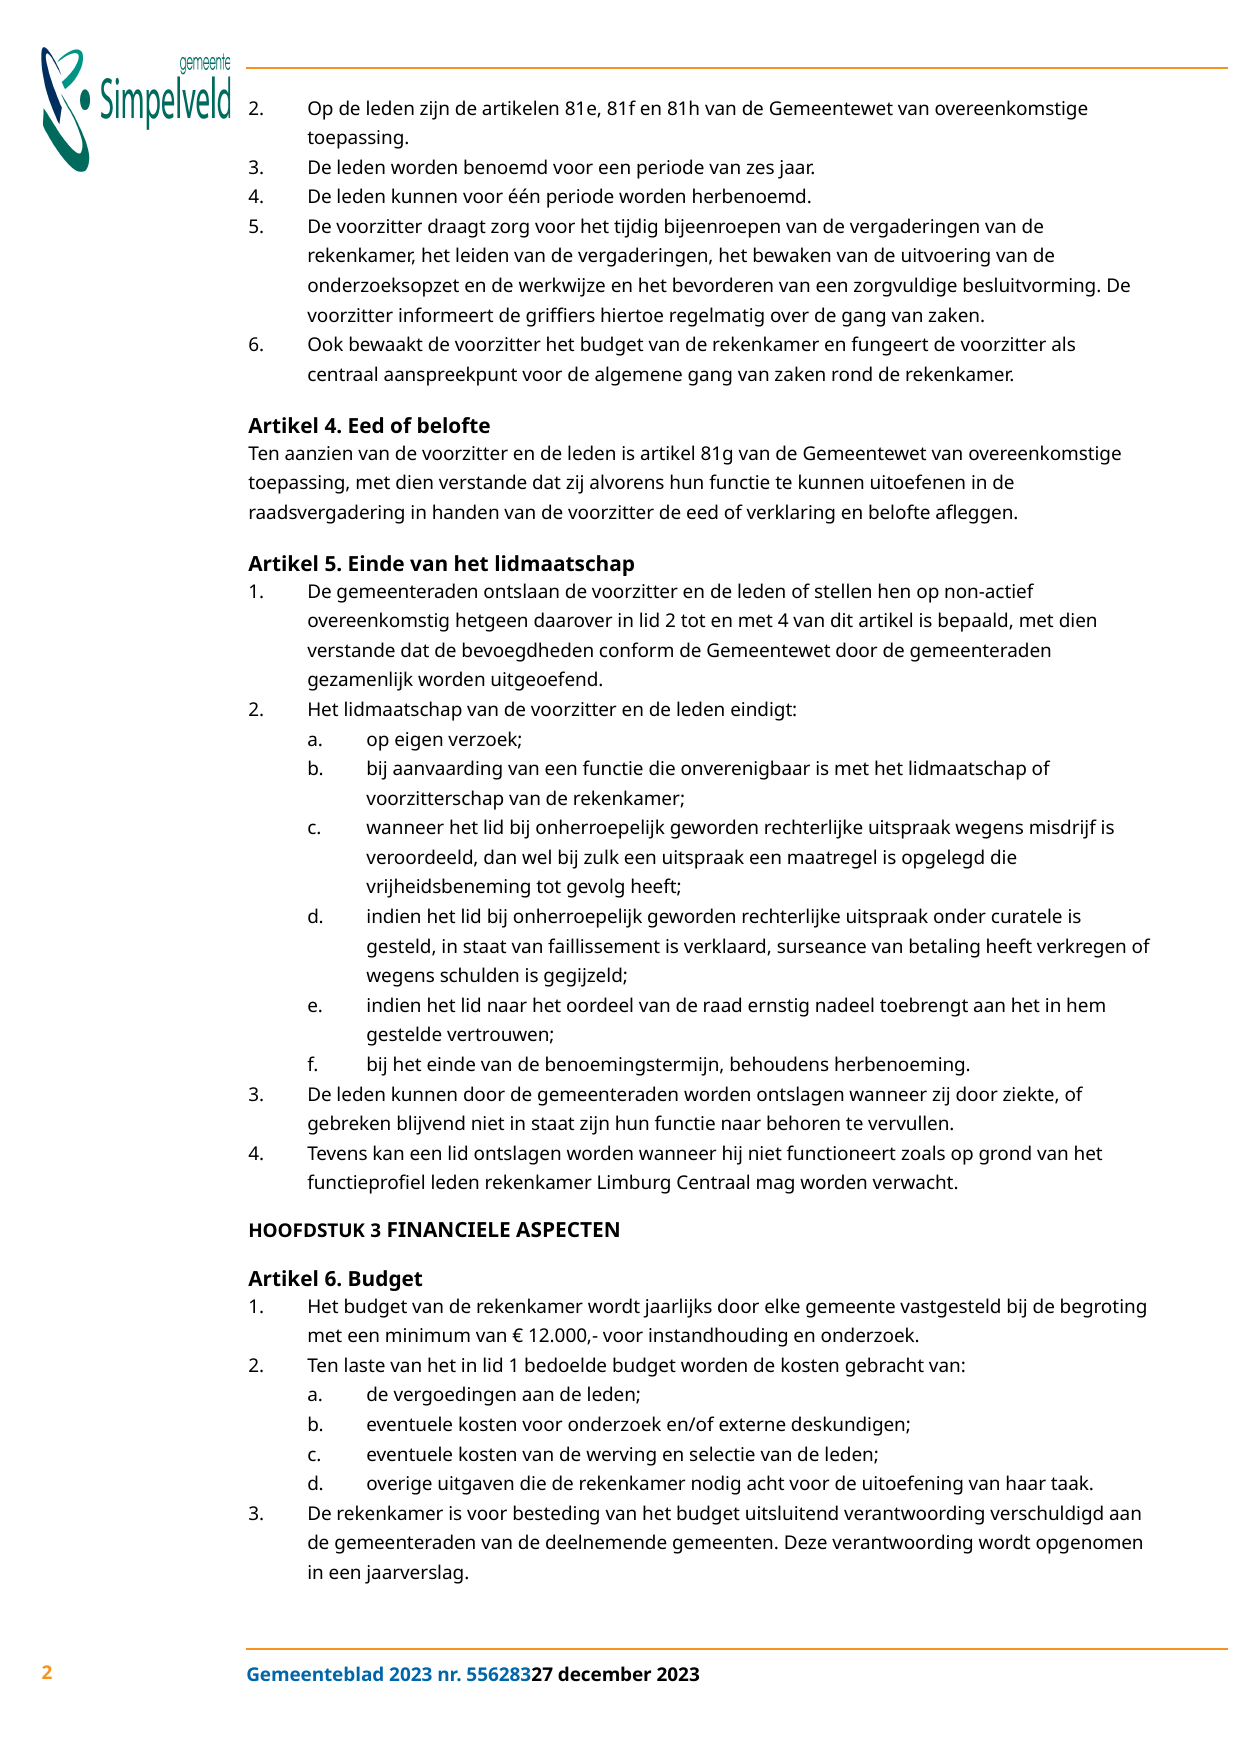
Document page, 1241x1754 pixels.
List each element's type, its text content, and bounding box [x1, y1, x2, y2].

list De rekenkamer is voor besteding van het budget uitsluitend verantwoording verschuldigd aan de gemeenteraden van de deelnemende gemeenten. Deze verantwoording wordt opgenomen in een jaarverslag. [248, 1500, 1152, 1585]
list Tevens kan een lid ontslagen worden wanneer hij niet functioneert zoals op grond van het functieprofiel leden rekenkamer Limburg Centraal mag worden verwacht. [248, 1140, 1152, 1195]
list overige uitgaven die de rekenkamer nodig acht voor de uitoefening van haar taak. [307, 1470, 1152, 1496]
text Ten aanzien van de voorzitter en de leden is artikel 81g van de Gemeentewet van overeenkomstige toepassing, met dien verstande dat zij alvorens hun functie te kunnen uitoefenen in de raadsvergadering in handen van de voorzitter de eed of verklaring en belofte afleggen. [248, 440, 1152, 525]
list De leden kunnen voor één periode worden herbenoemd. [248, 183, 1152, 209]
list De leden worden benoemd voor een periode van zes jaar. [248, 154, 1152, 180]
list De gemeenteraden ontslaan de voorzitter en de leden of stellen hen op non-actief overeenkomstig hetgeen daarover in lid 2 tot en met 4 van dit artikel is bepaald, met dien verstande dat de bevoegdheden conform de Gemeentewet door de gemeenteraden gezamenlijk worden uitgeoefend. [248, 578, 1152, 692]
text Artikel 5. Einde van het lidmaatschap [248, 549, 1152, 578]
list Het lidmaatschap van de voorzitter en de leden eindigt: [248, 696, 1152, 722]
list indien het lid naar het oordeel van de raad ernstig nadeel toebrengt aan het in hem gestelde vertrouwen; [307, 992, 1152, 1047]
list indien het lid bij onherroepelijk geworden rechterlijke uitspraak onder curatele is gesteld, in staat van faillissement is verklaard, surseance van betaling heeft verkregen of wegens schulden is gegijzeld; [307, 903, 1152, 988]
list eventuele kosten van de werving en selectie van de leden; [307, 1441, 1152, 1467]
list Ook bewaakt de voorzitter het budget van de rekenkamer en fungeert de voorzitter als centraal aanspreekpunt voor de algemene gang van zaken rond de rekenkamer. [248, 331, 1152, 387]
list Op de leden zijn de artikelen 81e, 81f en 81h van de Gemeentewet van overeenkomstige toepassing. [248, 95, 1152, 150]
list Ten laste van het in lid 1 bedoelde budget worden de kosten gebracht van: [248, 1352, 1152, 1378]
list eventuele kosten voor onderzoek en/of externe deskundigen; [307, 1411, 1152, 1437]
picture [41, 47, 231, 172]
list wanneer het lid bij onherroepelijk geworden rechterlijke uitspraak wegens misdrijf is veroordeeld, dan wel bij zulk een uitspraak een maatregel is opgelegd die vrijheidsbeneming tot gevolg heeft; [307, 814, 1152, 899]
list op eigen verzoek; [307, 726, 1152, 752]
list bij het einde van de benoemingstermijn, behoudens herbenoeming. [307, 1051, 1152, 1077]
text HOOFDSTUK 3 FINANCIELE ASPECTEN [248, 1215, 1152, 1244]
text Artikel 6. Budget [248, 1264, 1152, 1293]
list bij aanvaarding van een functie die onverenigbaar is met het lidmaatschap of voorzitterschap van de rekenkamer; [307, 755, 1152, 811]
list De voorzitter draagt zorg voor het tijdig bijeenroepen van de vergaderingen van de rekenkamer, het leiden van de vergaderingen, het bewaken van de uitvoering van de onderzoeksopzet en de werkwijze en het bevorderen van een zorgvuldige besluitvorming. De voorzitter informeert de griffiers hiertoe regelmatig over de gang van zaken. [248, 213, 1152, 328]
list De leden kunnen door de gemeenteraden worden ontslagen wanneer zij door ziekte, of gebreken blijvend niet in staat zijn hun functie naar behoren te vervullen. [248, 1081, 1152, 1136]
list de vergoedingen aan de leden; [307, 1382, 1152, 1407]
text Artikel 4. Eed of belofte [248, 411, 1152, 440]
list Het budget van de rekenkamer wordt jaarlijks door elke gemeente vastgesteld bij de begroting met een minimum van € 12.000,- voor instandhouding en onderzoek. [248, 1293, 1152, 1348]
